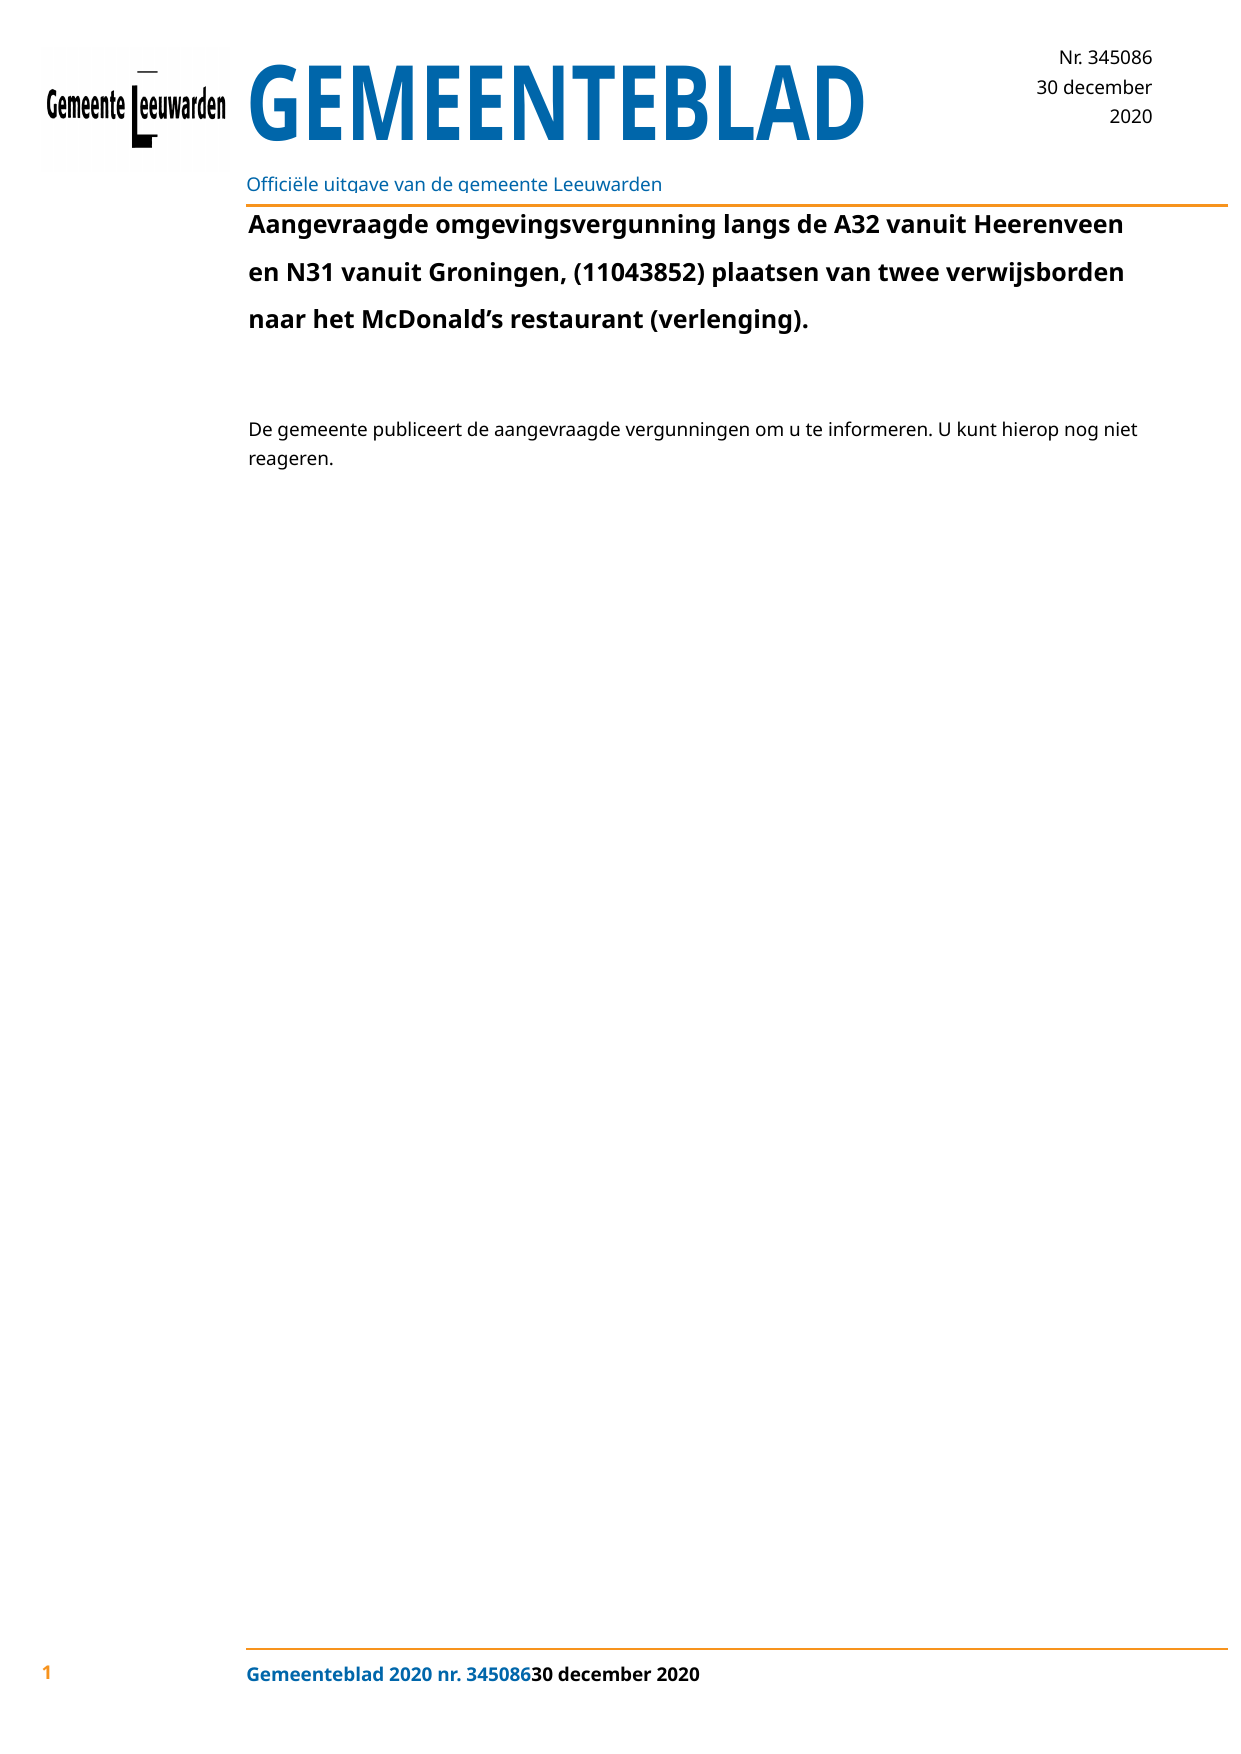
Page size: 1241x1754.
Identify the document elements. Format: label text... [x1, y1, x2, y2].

text De gemeente publiceert de aangevraagde vergunningen om u te informeren. U kunt hierop nog niet reageren. [248, 416, 1152, 471]
picture [41, 47, 231, 172]
text Aangevraagde omgevingsvergunning langs de A32 vanuit Heerenveen en N31 vanuit Groningen, (11043852) plaatsen van twee verwijsborden naar het McDonald’s restaurant (verlenging). [248, 207, 1152, 336]
